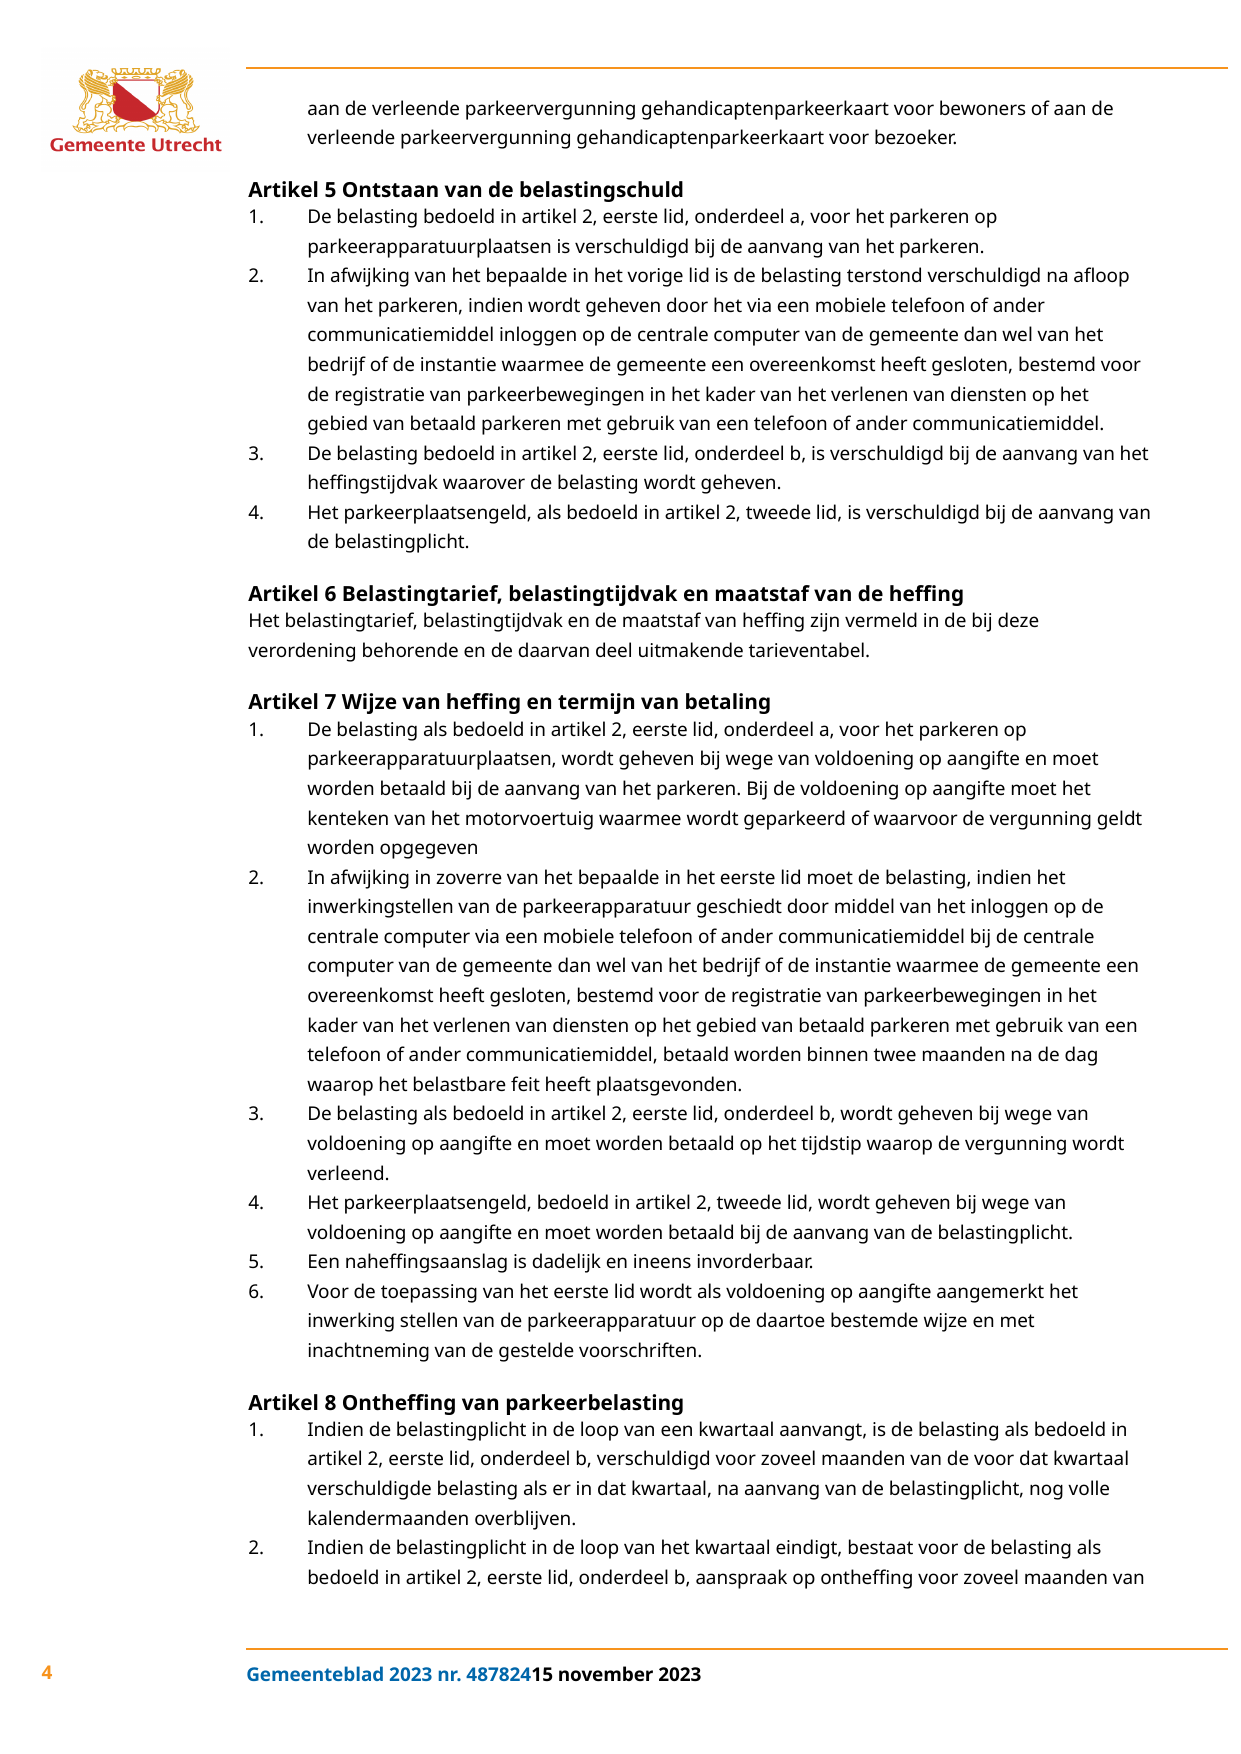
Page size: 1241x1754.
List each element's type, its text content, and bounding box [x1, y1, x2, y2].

text Het belastingtarief, belastingtijdvak en de maatstaf van heffing zijn vermeld in de bij deze verordening behorende en de daarvan deel uitmakende tarieventabel. [248, 607, 1152, 663]
text Artikel 8 Ontheffing van parkeerbelasting [248, 1388, 1152, 1416]
text Artikel 6 Belastingtarief, belastingtijdvak en maatstaf van de heffing [248, 579, 1152, 607]
list De belasting bedoeld in artikel 2, eerste lid, onderdeel a, voor het parkeren op parkeerapparatuurplaatsen is verschuldigd bij de aanvang van het parkeren. [248, 203, 1152, 258]
list Het parkeerplaatsengeld, bedoeld in artikel 2, tweede lid, wordt geheven bij wege van voldoening op aangifte en moet worden betaald bij de aanvang van de belastingplicht. [248, 1189, 1152, 1244]
list Indien de belastingplicht in de loop van een kwartaal aanvangt, is de belasting als bedoeld in artikel 2, eerste lid, onderdeel b, verschuldigd voor zoveel maanden van de voor dat kwartaal verschuldigde belasting als er in dat kwartaal, na aanvang van de belastingplicht, nog volle kalendermaanden overblijven. [248, 1416, 1152, 1531]
text Artikel 7 Wijze van heffing en termijn van betaling [248, 687, 1152, 716]
text Artikel 5 Ontstaan van de belastingschuld [248, 175, 1152, 203]
list In afwijking in zoverre van het bepaalde in het eerste lid moet de belasting, indien het inwerkingstellen van de parkeerapparatuur geschiedt door middel van het inloggen op de centrale computer via een mobiele telefoon of ander communicatiemiddel bij de centrale computer van de gemeente dan wel van het bedrijf of de instantie waarmee de gemeente een overeenkomst heeft gesloten, bestemd voor de registratie van parkeerbewegingen in het kader van het verlenen van diensten op het gebied van betaald parkeren met gebruik van een telefoon of ander communicatiemiddel, betaald worden binnen twee maanden na de dag waarop het belastbare feit heeft plaatsgevonden. [248, 864, 1152, 1097]
list Het parkeerplaatsengeld, als bedoeld in artikel 2, tweede lid, is verschuldigd bij de aanvang van de belastingplicht. [248, 499, 1152, 554]
list In afwijking van het bepaalde in het vorige lid is de belasting terstond verschuldigd na afloop van het parkeren, indien wordt geheven door het via een mobiele telefoon of ander communicatiemiddel inloggen op de centrale computer van de gemeente dan wel van het bedrijf of de instantie waarmee de gemeente een overeenkomst heeft gesloten, bestemd voor de registratie van parkeerbewegingen in het kader van het verlenen van diensten op het gebied van betaald parkeren met gebruik van een telefoon of ander communicatiemiddel. [248, 262, 1152, 436]
list Een naheffingsaanslag is dadelijk en ineens invorderbaar. [248, 1248, 1152, 1274]
list aan de verleende parkeervergunning gehandicaptenparkeerkaart voor bewoners of aan de verleende parkeervergunning gehandicaptenparkeerkaart voor bezoeker. [248, 95, 1152, 150]
list De belasting als bedoeld in artikel 2, eerste lid, onderdeel b, wordt geheven bij wege van voldoening op aangifte en moet worden betaald op het tijdstip waarop de vergunning wordt verleend. [248, 1101, 1152, 1185]
picture [41, 47, 231, 172]
list De belasting als bedoeld in artikel 2, eerste lid, onderdeel a, voor het parkeren op parkeerapparatuurplaatsen, wordt geheven bij wege van voldoening op aangifte en moet worden betaald bij de aanvang van het parkeren. Bij de voldoening op aangifte moet het kenteken van het motorvoertuig waarmee wordt geparkeerd of waarvoor de vergunning geldt worden opgegeven [248, 716, 1152, 860]
list Voor de toepassing van het eerste lid wordt als voldoening op aangifte aangemerkt het inwerking stellen van de parkeerapparatuur op de daartoe bestemde wijze en met inachtneming van de gestelde voorschriften. [248, 1278, 1152, 1363]
list De belasting bedoeld in artikel 2, eerste lid, onderdeel b, is verschuldigd bij de aanvang van het heffingstijdvak waarover de belasting wordt geheven. [248, 440, 1152, 495]
list Indien de belastingplicht in de loop van het kwartaal eindigt, bestaat voor de belasting als bedoeld in artikel 2, eerste lid, onderdeel b, aanspraak op ontheffing voor zoveel maanden van [248, 1534, 1152, 1590]
